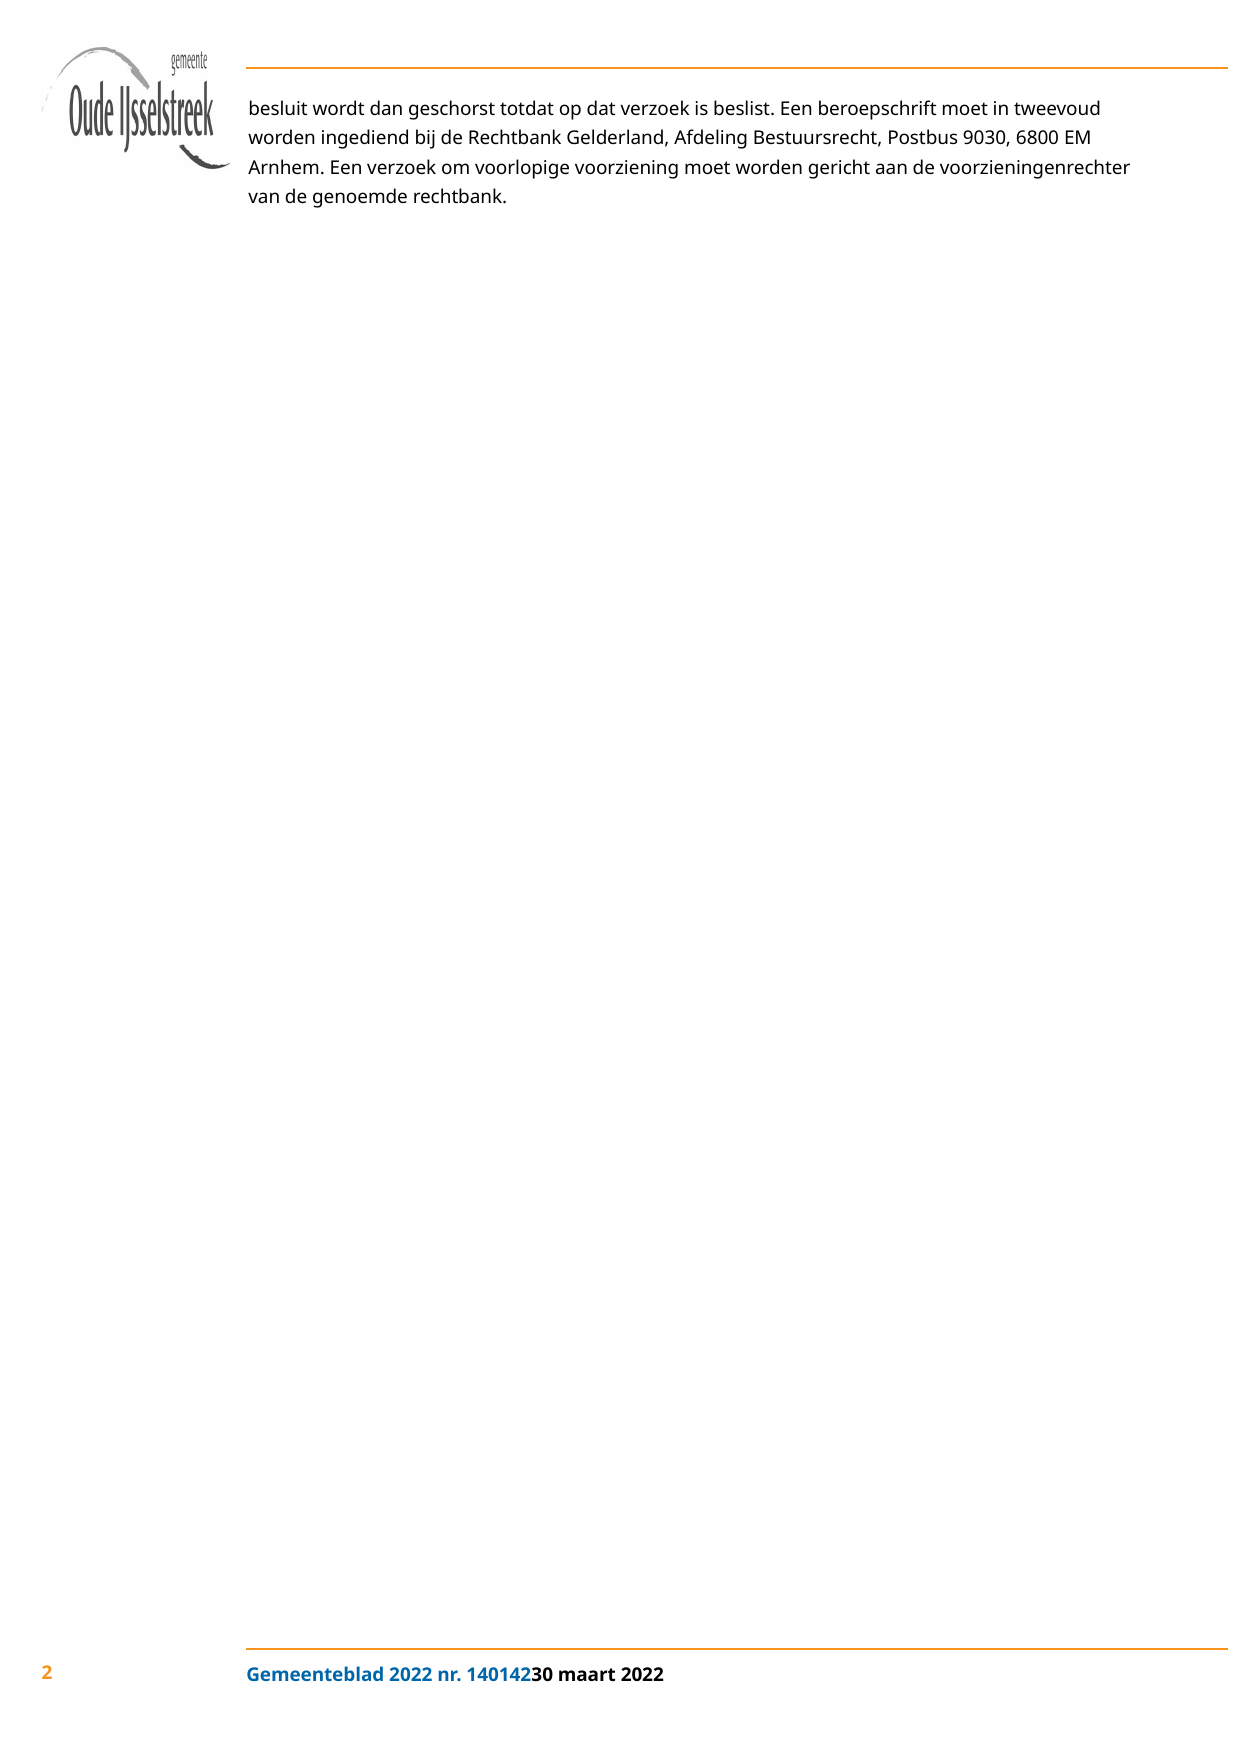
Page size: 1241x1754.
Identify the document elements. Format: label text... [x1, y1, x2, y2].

picture [41, 47, 231, 172]
text besluit wordt dan geschorst totdat op dat verzoek is beslist. Een beroepschrift moet in tweevoud worden ingediend bij de Rechtbank Gelderland, Afdeling Bestuursrecht, Postbus 9030, 6800 EM Arnhem. Een verzoek om voorlopige voorziening moet worden gericht aan de voorzieningenrechter van de genoemde rechtbank. [248, 95, 1152, 209]
